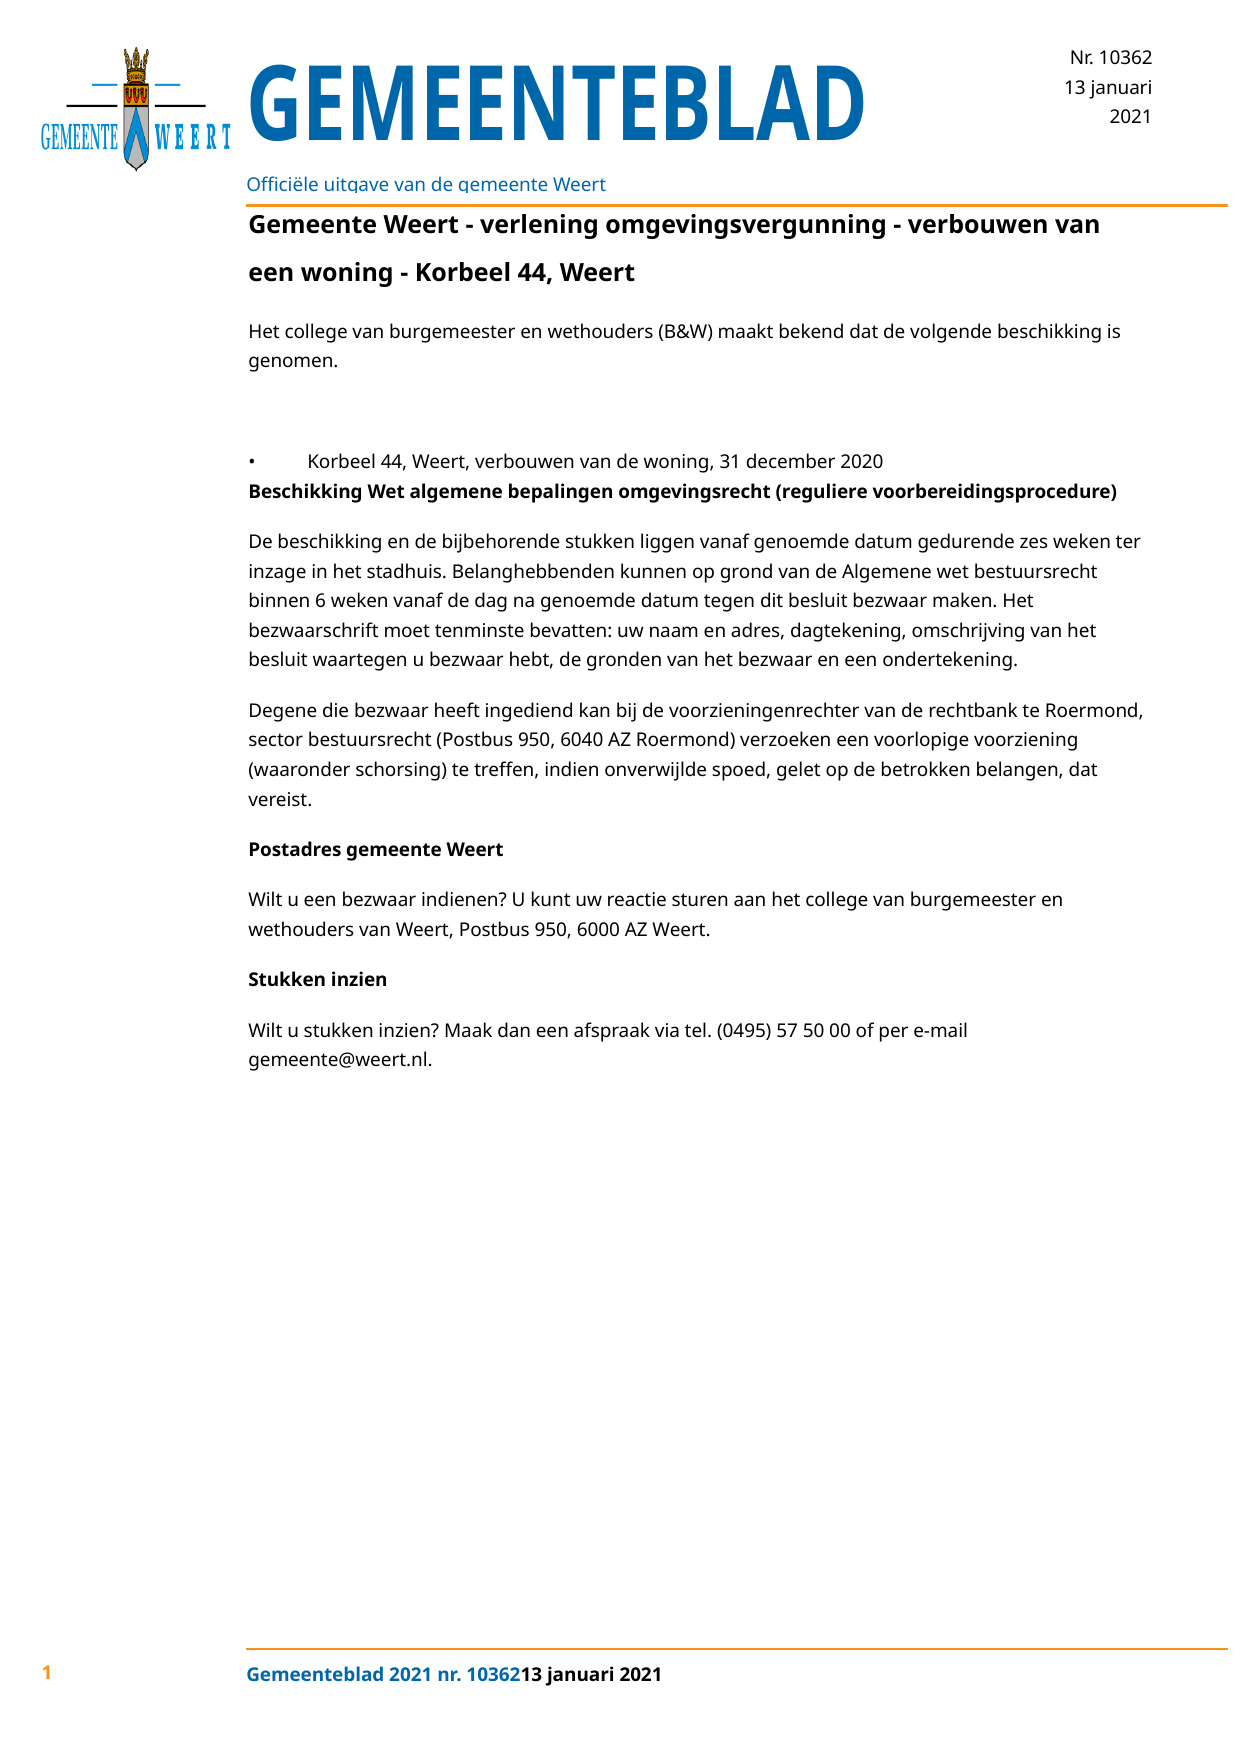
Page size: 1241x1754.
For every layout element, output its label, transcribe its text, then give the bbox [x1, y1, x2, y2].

text Stukken inzien [248, 967, 1152, 992]
list Korbeel 44, Weert, verbouwen van de woning, 31 december 2020 [248, 448, 1152, 474]
picture [41, 47, 231, 172]
text Wilt u stukken inzien? Maak dan een afspraak via tel. (0495) 57 50 00 of per e-mail gemeente@weert.nl. [248, 1017, 1152, 1072]
text Gemeente Weert - verlening omgevingsvergunning - verbouwen van een woning - Korbeel 44, Weert [248, 207, 1152, 288]
text Degene die bezwaar heeft ingediend kan bij de voorzieningenrechter van de rechtbank te Roermond, sector bestuursrecht (Postbus 950, 6040 AZ Roermond) verzoeken een voorlopige voorziening (waaronder schorsing) te treffen, indien onverwijlde spoed, gelet op de betrokken belangen, dat vereist. [248, 697, 1152, 812]
text Het college van burgemeester en wethouders (B&W) maakt bekend dat de volgende beschikking is genomen. [248, 318, 1152, 373]
text Beschikking Wet algemene bepalingen omgevingsrecht (reguliere voorbereidingsprocedure) [248, 478, 1152, 504]
text Wilt u een bezwaar indienen? U kunt uw reactie sturen aan het college van burgemeester en wethouders van Weert, Postbus 950, 6000 AZ Weert. [248, 887, 1152, 942]
text De beschikking en de bijbehorende stukken liggen vanaf genoemde datum gedurende zes weken ter inzage in het stadhuis. Belanghebbenden kunnen op grond van de Algemene wet bestuursrecht binnen 6 weken vanaf de dag na genoemde datum tegen dit besluit bezwaar maken. Het bezwaarschrift moet tenminste bevatten: uw naam en adres, dagtekening, omschrijving van het besluit waartegen u bezwaar hebt, de gronden van het bezwaar en een ondertekening. [248, 528, 1152, 672]
text Postadres gemeente Weert [248, 836, 1152, 862]
